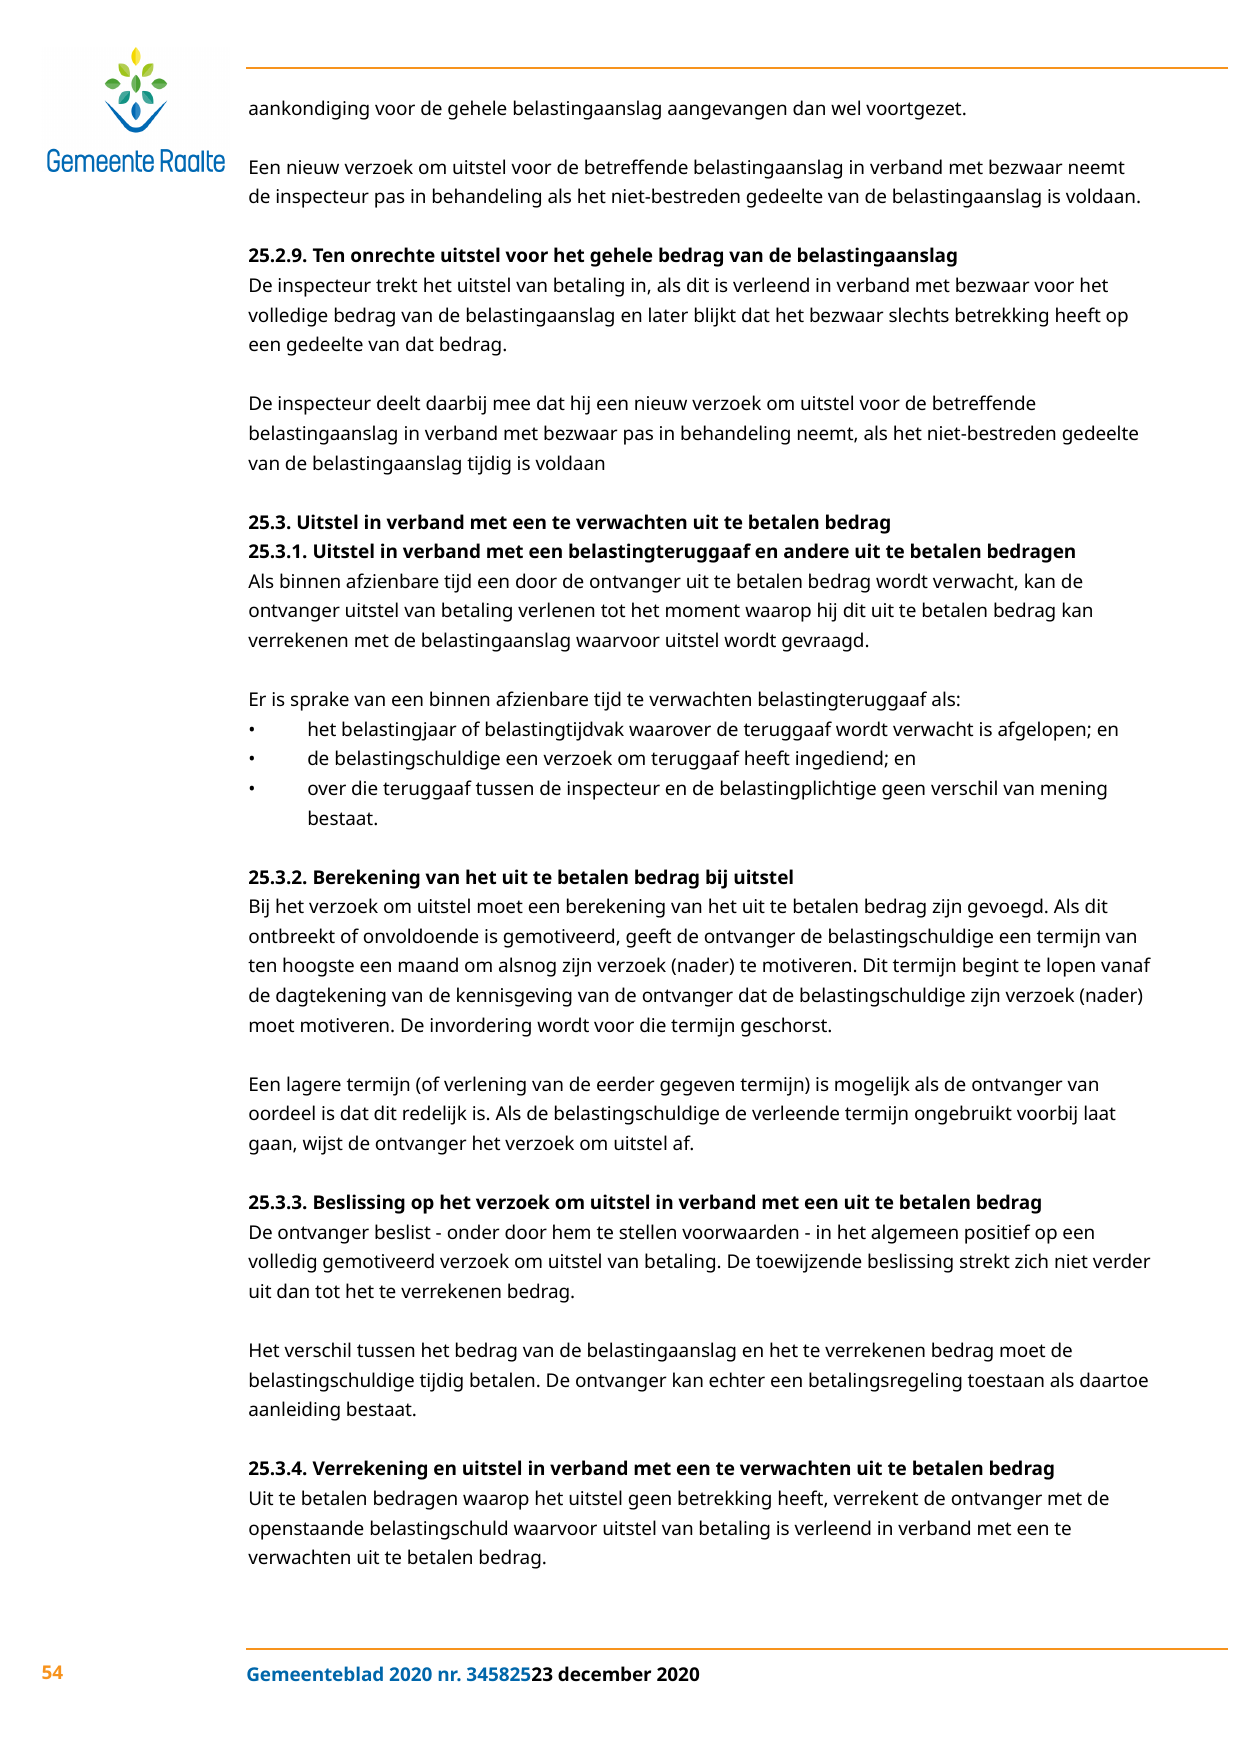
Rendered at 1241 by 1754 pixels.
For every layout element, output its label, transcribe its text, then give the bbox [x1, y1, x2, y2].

text De ontvanger beslist - onder door hem te stellen voorwaarden - in het algemeen positief op een volledig gemotiveerd verzoek om uitstel van betaling. De toewijzende beslissing strekt zich niet verder uit dan tot het te verrekenen bedrag. [248, 1219, 1152, 1304]
text Uit te betalen bedragen waarop het uitstel geen betrekking heeft, verrekent de ontvanger met de openstaande belastingschuld waarvoor uitstel van betaling is verleend in verband met een te verwachten uit te betalen bedrag. [248, 1485, 1152, 1570]
text 25.3.3. Beslissing op het verzoek om uitstel in verband met een uit te betalen bedrag [248, 1189, 1152, 1215]
text Een lagere termijn (of verlening van de eerder gegeven termijn) is mogelijk als de ontvanger van oordeel is dat dit redelijk is. Als de belastingschuldige de verleende termijn ongebruikt voorbij laat gaan, wijst de ontvanger het verzoek om uitstel af. [248, 1071, 1152, 1156]
text De inspecteur trekt het uitstel van betaling in, als dit is verleend in verband met bezwaar voor het volledige bedrag van de belastingaanslag en later blijkt dat het bezwaar slechts betrekking heeft op een gedeelte van dat bedrag. [248, 272, 1152, 357]
text De inspecteur deelt daarbij mee dat hij een nieuw verzoek om uitstel voor de betreffende belastingaanslag in verband met bezwaar pas in behandeling neemt, als het niet-bestreden gedeelte van de belastingaanslag tijdig is voldaan [248, 391, 1152, 476]
text aankondiging voor de gehele belastingaanslag aangevangen dan wel voortgezet. [248, 95, 1152, 121]
text Bij het verzoek om uitstel moet een berekening van het uit te betalen bedrag zijn gevoegd. Als dit ontbreekt of onvoldoende is gemotiveerd, geeft de ontvanger de belastingschuldige een termijn van ten hoogste een maand om alsnog zijn verzoek (nader) te motiveren. Dit termijn begint te lopen vanaf de dagtekening van de kennisgeving van de ontvanger dat de belastingschuldige zijn verzoek (nader) moet motiveren. De invordering wordt voor die termijn geschorst. [248, 893, 1152, 1038]
list over die teruggaaf tussen de inspecteur en de belastingplichtige geen verschil van mening bestaat. [248, 775, 1152, 831]
list de belastingschuldige een verzoek om teruggaaf heeft ingediend; en [248, 746, 1152, 771]
list het belastingjaar of belastingtijdvak waarover de teruggaaf wordt verwacht is afgelopen; en [248, 716, 1152, 742]
text Het verschil tussen het bedrag van de belastingaanslag en het te verrekenen bedrag moet de belastingschuldige tijdig betalen. De ontvanger kan echter een betalingsregeling toestaan als daartoe aanleiding bestaat. [248, 1337, 1152, 1422]
text 25.3.1. Uitstel in verband met een belastingteruggaaf en andere uit te betalen bedragen [248, 538, 1152, 564]
text Als binnen afzienbare tijd een door de ontvanger uit te betalen bedrag wordt verwacht, kan de ontvanger uitstel van betaling verlenen tot het moment waarop hij dit uit te betalen bedrag kan verrekenen met de belastingaanslag waarvoor uitstel wordt gevraagd. [248, 568, 1152, 653]
picture [41, 47, 231, 172]
text 25.3. Uitstel in verband met een te verwachten uit te betalen bedrag [248, 509, 1152, 535]
text 25.3.4. Verrekening en uitstel in verband met een te verwachten uit te betalen bedrag [248, 1456, 1152, 1481]
text Er is sprake van een binnen afzienbare tijd te verwachten belastingteruggaaf als: [248, 686, 1152, 712]
text 25.2.9. Ten onrechte uitstel voor het gehele bedrag van de belastingaanslag [248, 243, 1152, 268]
text Een nieuw verzoek om uitstel voor de betreffende belastingaanslag in verband met bezwaar neemt de inspecteur pas in behandeling als het niet-bestreden gedeelte van de belastingaanslag is voldaan. [248, 154, 1152, 209]
text 25.3.2. Berekening van het uit te betalen bedrag bij uitstel [248, 864, 1152, 890]
